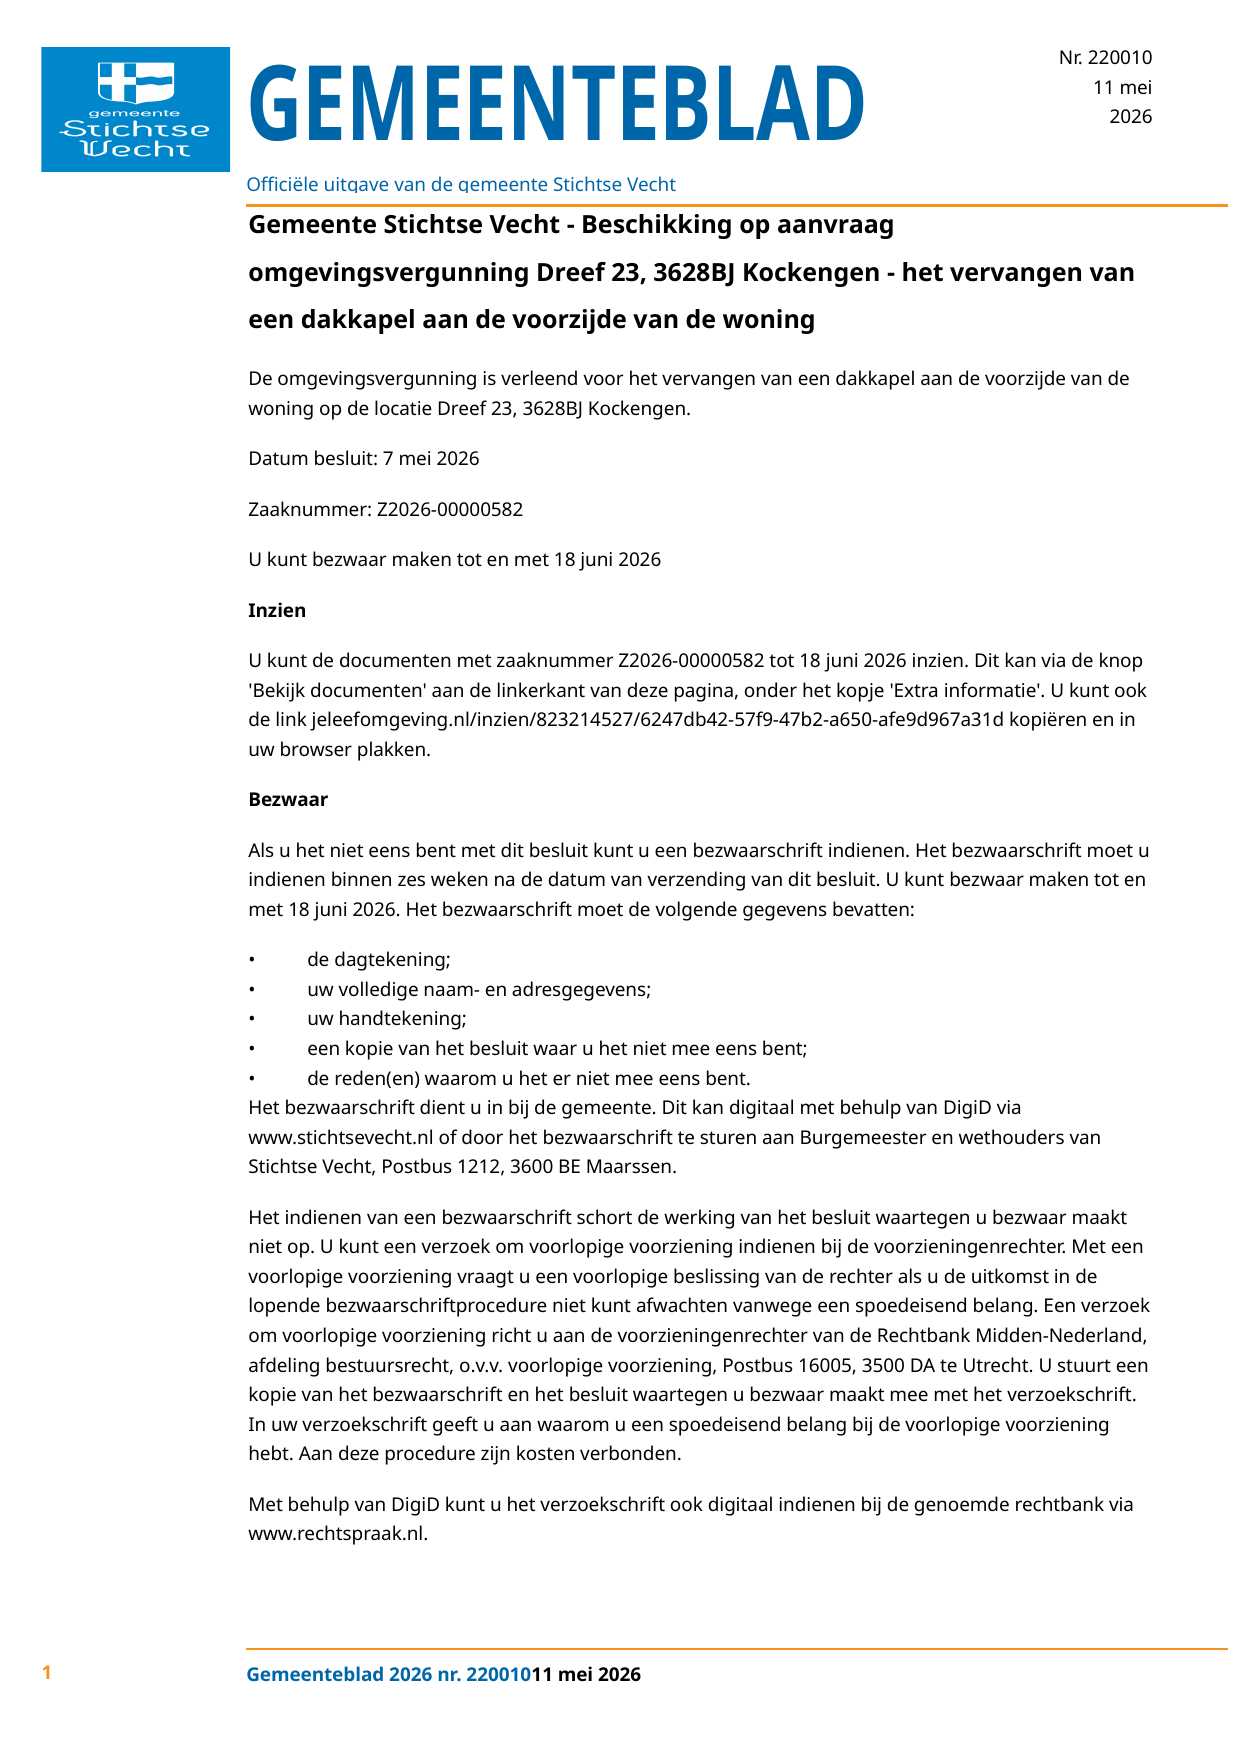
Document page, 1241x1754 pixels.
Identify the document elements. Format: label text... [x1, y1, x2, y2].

picture [99, 63, 135, 101]
text Inzien [248, 597, 1152, 622]
text De omgevingsvergunning is verleend voor het vervangen van een dakkapel aan de voorzijde van de woning op de locatie Dreef 23, 3628BJ Kockengen. [248, 366, 1152, 421]
text Als u het niet eens bent met dit besluit kunt u een bezwaarschrift indienen. Het bezwaarschrift moet u indienen binnen zes weken na de datum van verzending van dit besluit. U kunt bezwaar maken tot en met 18 juni 2026. Het bezwaarschrift moet de volgende gegevens bevatten: [248, 837, 1152, 922]
list de reden(en) waarom u het er niet mee eens bent. [248, 1065, 1152, 1090]
list de dagtekening; [248, 946, 1152, 972]
text U kunt de documenten met zaaknummer Z2026-00000582 tot 18 juni 2026 inzien. Dit kan via de knop 'Bekijk documenten' aan de linkerkant van deze pagina, onder het kopje 'Extra informatie'. U kunt ook de link jeleefomgeving.nl/inzien/823214527/6247db42-57f9-47b2-a650-afe9d967a31d kopiëren en in uw browser plakken. [248, 647, 1152, 762]
list uw handtekening; [248, 1006, 1152, 1031]
text Het indienen van een bezwaarschrift schort de werking van het besluit waartegen u bezwaar maakt niet op. U kunt een verzoek om voorlopige voorziening indienen bij de voorzieningenrechter. Met een voorlopige voorziening vraagt u een voorlopige beslissing van de rechter als u de uitkomst in de lopende bezwaarschriftprocedure niet kunt afwachten vanwege een spoedeisend belang. Een verzoek om voorlopige voorziening richt u aan de voorzieningenrechter van de Rechtbank Midden-Nederland, afdeling bestuursrecht, o.v.v. voorlopige voorziening, Postbus 16005, 3500 DA te Utrecht. U stuurt een kopie van het bezwaarschrift en het besluit waartegen u bezwaar maakt mee met het verzoekschrift. In uw verzoekschrift geeft u aan waarom u een spoedeisend belang bij de voorlopige voorziening hebt. Aan deze procedure zijn kosten verbonden. [248, 1204, 1152, 1466]
text Met behulp van DigiD kunt u het verzoekschrift ook digitaal indienen bij de genoemde rechtbank via www.rechtspraak.nl. [248, 1491, 1152, 1546]
text Bezwaar [248, 786, 1152, 812]
text Gemeente Stichtse Vecht - Beschikking op aanvraag omgevingsvergunning Dreef 23, 3628BJ Kockengen - het vervangen van een dakkapel aan de voorzijde van de woning [248, 207, 1152, 336]
list een kopie van het besluit waar u het niet mee eens bent; [248, 1035, 1152, 1061]
text U kunt bezwaar maken tot en met 18 juni 2026 [248, 546, 1152, 572]
list uw volledige naam- en adresgegevens; [248, 976, 1152, 1002]
picture [137, 63, 174, 103]
text Zaaknummer: Z2026-00000582 [248, 496, 1152, 522]
text Het bezwaarschrift dient u in bij de gemeente. Dit kan digitaal met behulp van DigiD via www.stichtsevecht.nl of door het bezwaarschrift te sturen aan Burgemeester en wethouders van Stichtse Vecht, Postbus 1212, 3600 BE Maarssen. [248, 1094, 1152, 1179]
text Datum besluit: 7 mei 2026 [248, 446, 1152, 471]
